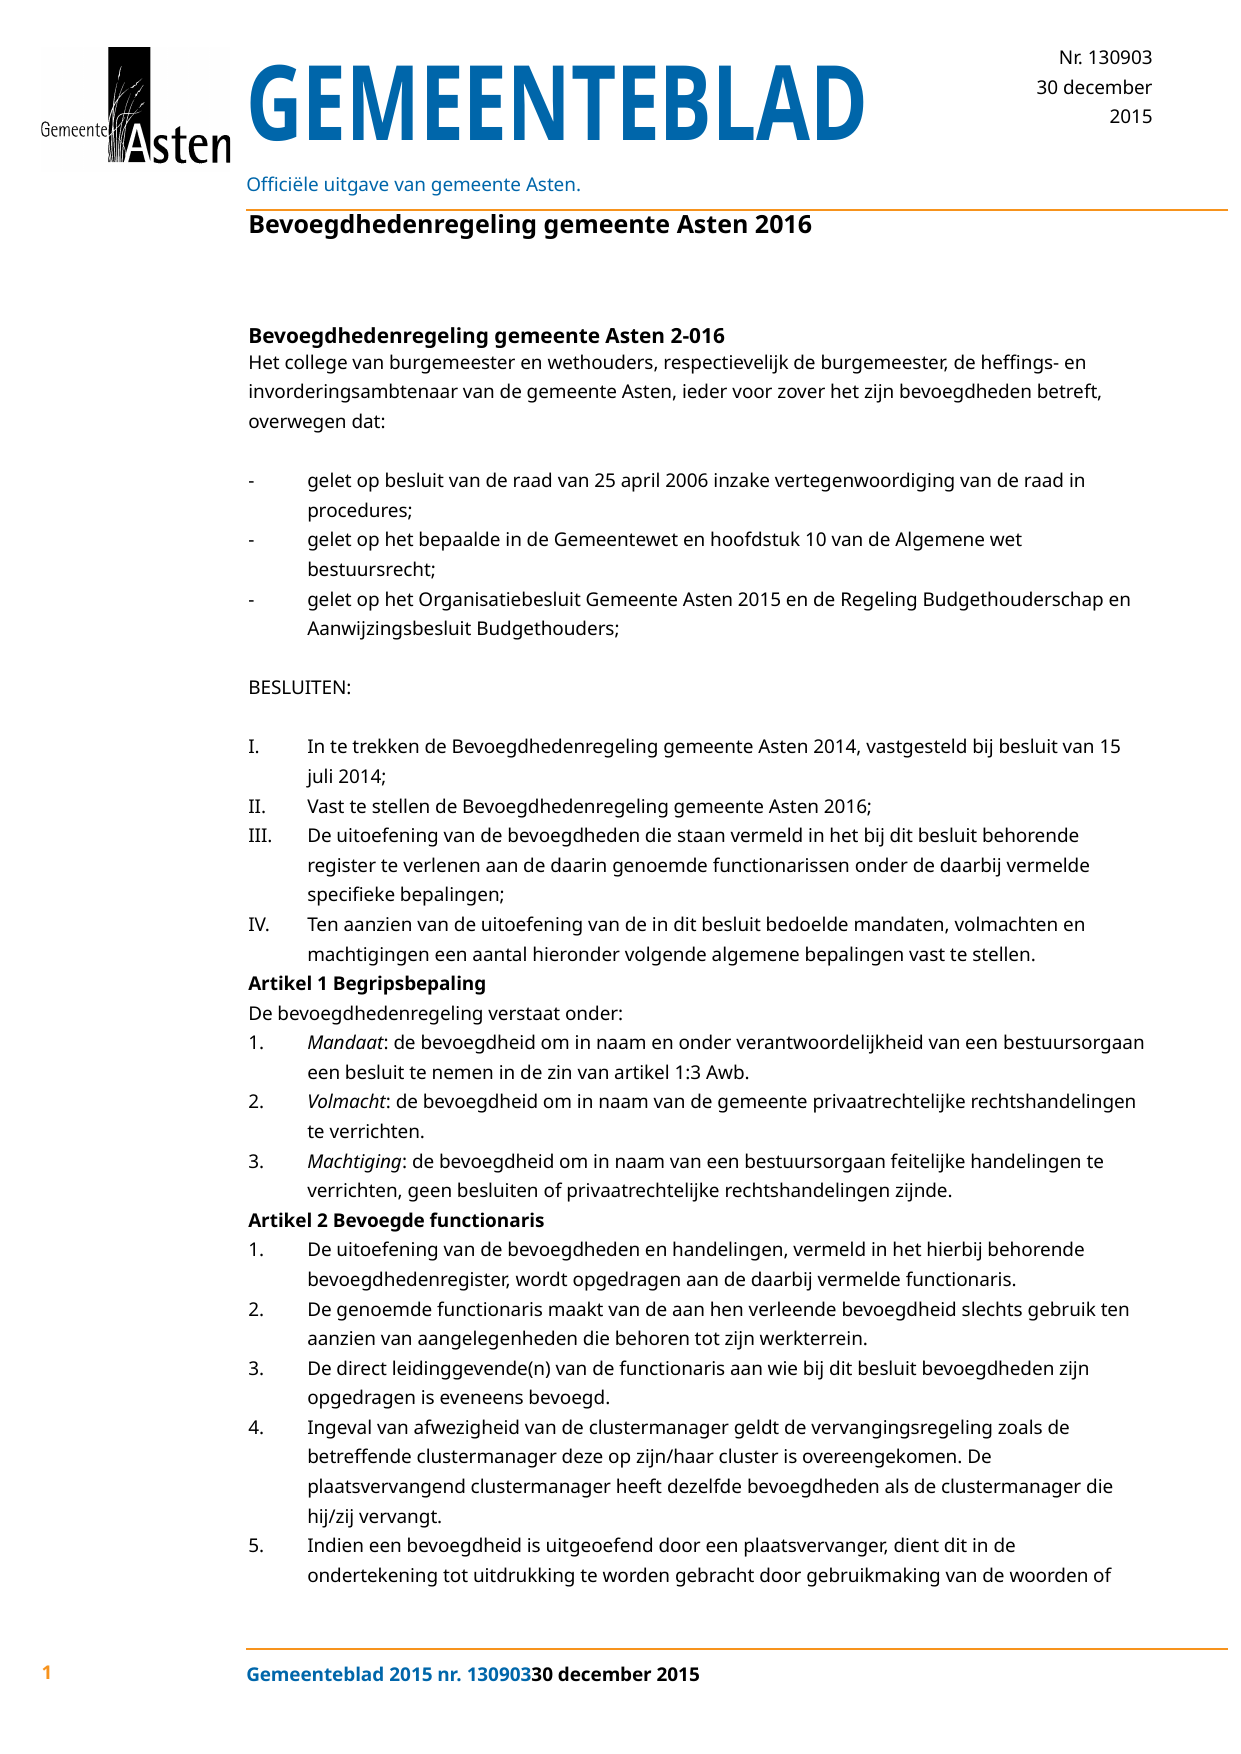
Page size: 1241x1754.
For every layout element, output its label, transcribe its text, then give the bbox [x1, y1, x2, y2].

text BESLUITEN: [248, 674, 1152, 700]
list Vast te stellen de Bevoegdhedenregeling gemeente Asten 2016; [248, 793, 1152, 819]
list Ten aanzien van de uitoefening van de in dit besluit bedoelde mandaten, volmachten en machtigingen een aantal hieronder volgende algemene bepalingen vast te stellen. [248, 911, 1152, 967]
picture [41, 47, 231, 172]
list De genoemde functionaris maakt van de aan hen verleende bevoegdheid slechts gebruik ten aanzien van aangelegenheden die behoren tot zijn werkterrein. [248, 1296, 1152, 1351]
text Artikel 1 Begripsbepaling [248, 970, 1152, 996]
list gelet op het Organisatiebesluit Gemeente Asten 2015 en de Regeling Budgethouderschap en Aanwijzingsbesluit Budgethouders; [248, 586, 1152, 641]
list De uitoefening van de bevoegdheden die staan vermeld in het bij dit besluit behorende register te verlenen aan de daarin genoemde functionarissen onder de daarbij vermelde specifieke bepalingen; [248, 822, 1152, 907]
list In te trekken de Bevoegdhedenregeling gemeente Asten 2014, vastgesteld bij besluit van 15 juli 2014; [248, 734, 1152, 789]
list Indien een bevoegdheid is uitgeoefend door een plaatsvervanger, dient dit in de ondertekening tot uitdrukking te worden gebracht door gebruikmaking van de woorden of [248, 1532, 1152, 1588]
list Ingeval van afwezigheid van de clustermanager geldt de vervangingsregeling zoals de betreffende clustermanager deze op zijn/haar cluster is overeengekomen. De plaatsvervangend clustermanager heeft dezelfde bevoegdheden als de clustermanager die hij/zij vervangt. [248, 1414, 1152, 1529]
text Bevoegdhedenregeling gemeente Asten 2-016 [248, 321, 1152, 349]
list Volmacht: de bevoegdheid om in naam van de gemeente privaatrechtelijke rechtshandelingen te verrichten. [248, 1089, 1152, 1144]
text De bevoegdhedenregeling verstaat onder: [248, 1000, 1152, 1026]
list De direct leidinggevende(n) van de functionaris aan wie bij dit besluit bevoegdheden zijn opgedragen is eveneens bevoegd. [248, 1355, 1152, 1410]
list Mandaat: de bevoegdheid om in naam en onder verantwoordelijkheid van een bestuursorgaan een besluit te nemen in de zin van artikel 1:3 Awb. [248, 1029, 1152, 1085]
text Artikel 2 Bevoegde functionaris [248, 1207, 1152, 1233]
list gelet op het bepaalde in de Gemeentewet en hoofdstuk 10 van de Algemene wet bestuursrecht; [248, 527, 1152, 582]
text Bevoegdhedenregeling gemeente Asten 2016 [248, 211, 1152, 241]
text Het college van burgemeester en wethouders, respectievelijk de burgemeester, de heffings- en invorderingsambtenaar van de gemeente Asten, ieder voor zover het zijn bevoegdheden betreft, overwegen dat: [248, 349, 1152, 434]
list Machtiging: de bevoegdheid om in naam van een bestuursorgaan feitelijke handelingen te verrichten, geen besluiten of privaatrechtelijke rechtshandelingen zijnde. [248, 1148, 1152, 1203]
list gelet op besluit van de raad van 25 april 2006 inzake vertegenwoordiging van de raad in procedures; [248, 467, 1152, 523]
list De uitoefening van de bevoegdheden en handelingen, vermeld in het hierbij behorende bevoegdhedenregister, wordt opgedragen aan de daarbij vermelde functionaris. [248, 1237, 1152, 1292]
